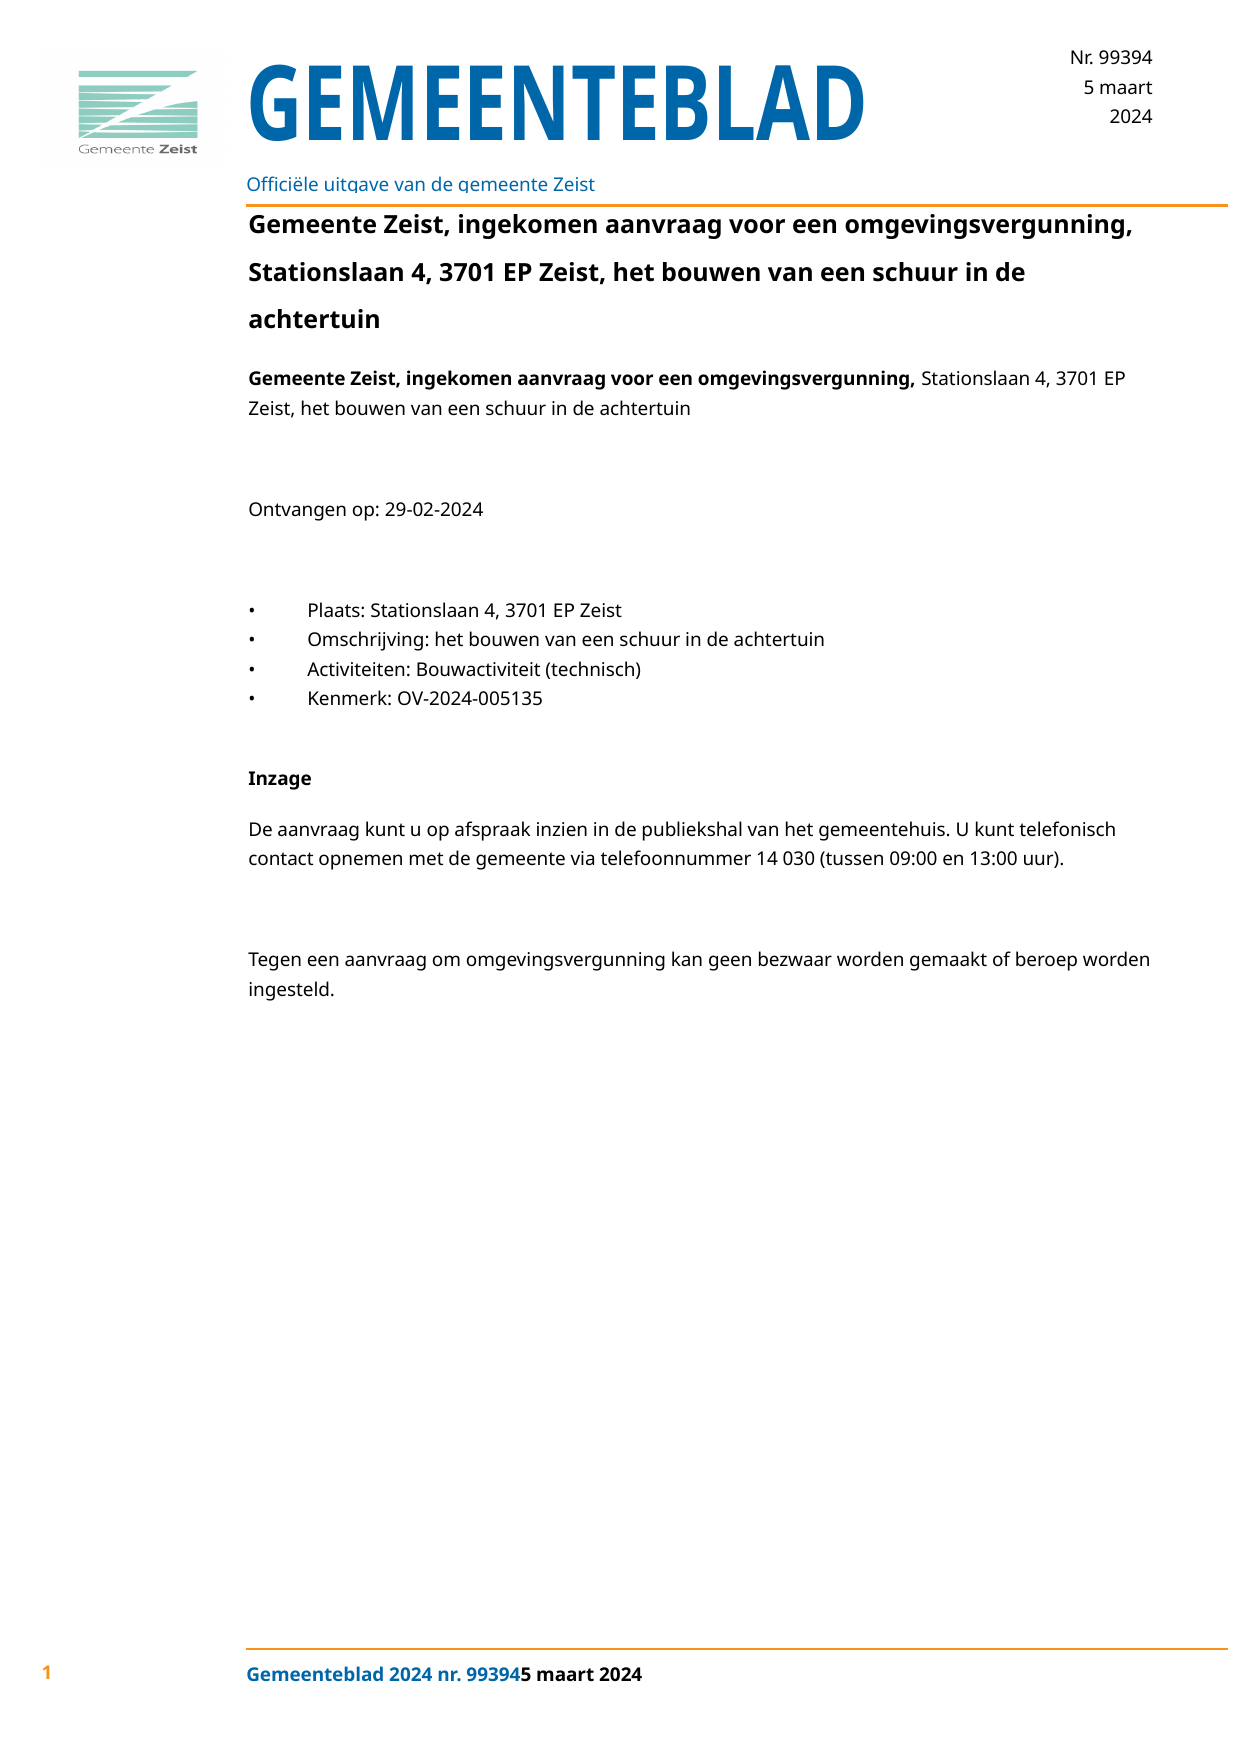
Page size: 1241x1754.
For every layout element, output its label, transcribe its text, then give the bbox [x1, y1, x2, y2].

text Inzage [248, 766, 1152, 791]
text Gemeente Zeist, ingekomen aanvraag voor een omgevingsvergunning, Stationslaan 4, 3701 EP Zeist, het bouwen van een schuur in de achtertuin [248, 366, 1152, 421]
text Tegen een aanvraag om omgevingsvergunning kan geen bezwaar worden gemaakt of beroep worden ingesteld. [248, 946, 1152, 1002]
text Gemeente Zeist, ingekomen aanvraag voor een omgevingsvergunning, Stationslaan 4, 3701 EP Zeist, het bouwen van een schuur in de achtertuin [248, 207, 1152, 336]
text Ontvangen op: 29-02-2024 [248, 496, 1152, 522]
list Omschrijving: het bouwen van een schuur in de achtertuin [248, 626, 1152, 652]
picture [41, 47, 231, 172]
text De aanvraag kunt u op afspraak inzien in de publiekshal van het gemeentehuis. U kunt telefonisch contact opnemen met de gemeente via telefoonnummer 14 030 (tussen 09:00 en 13:00 uur). [248, 816, 1152, 871]
list Kenmerk: OV-2024-005135 [248, 686, 1152, 711]
list Plaats: Stationslaan 4, 3701 EP Zeist [248, 597, 1152, 622]
list Activiteiten: Bouwactiviteit (technisch) [248, 656, 1152, 682]
